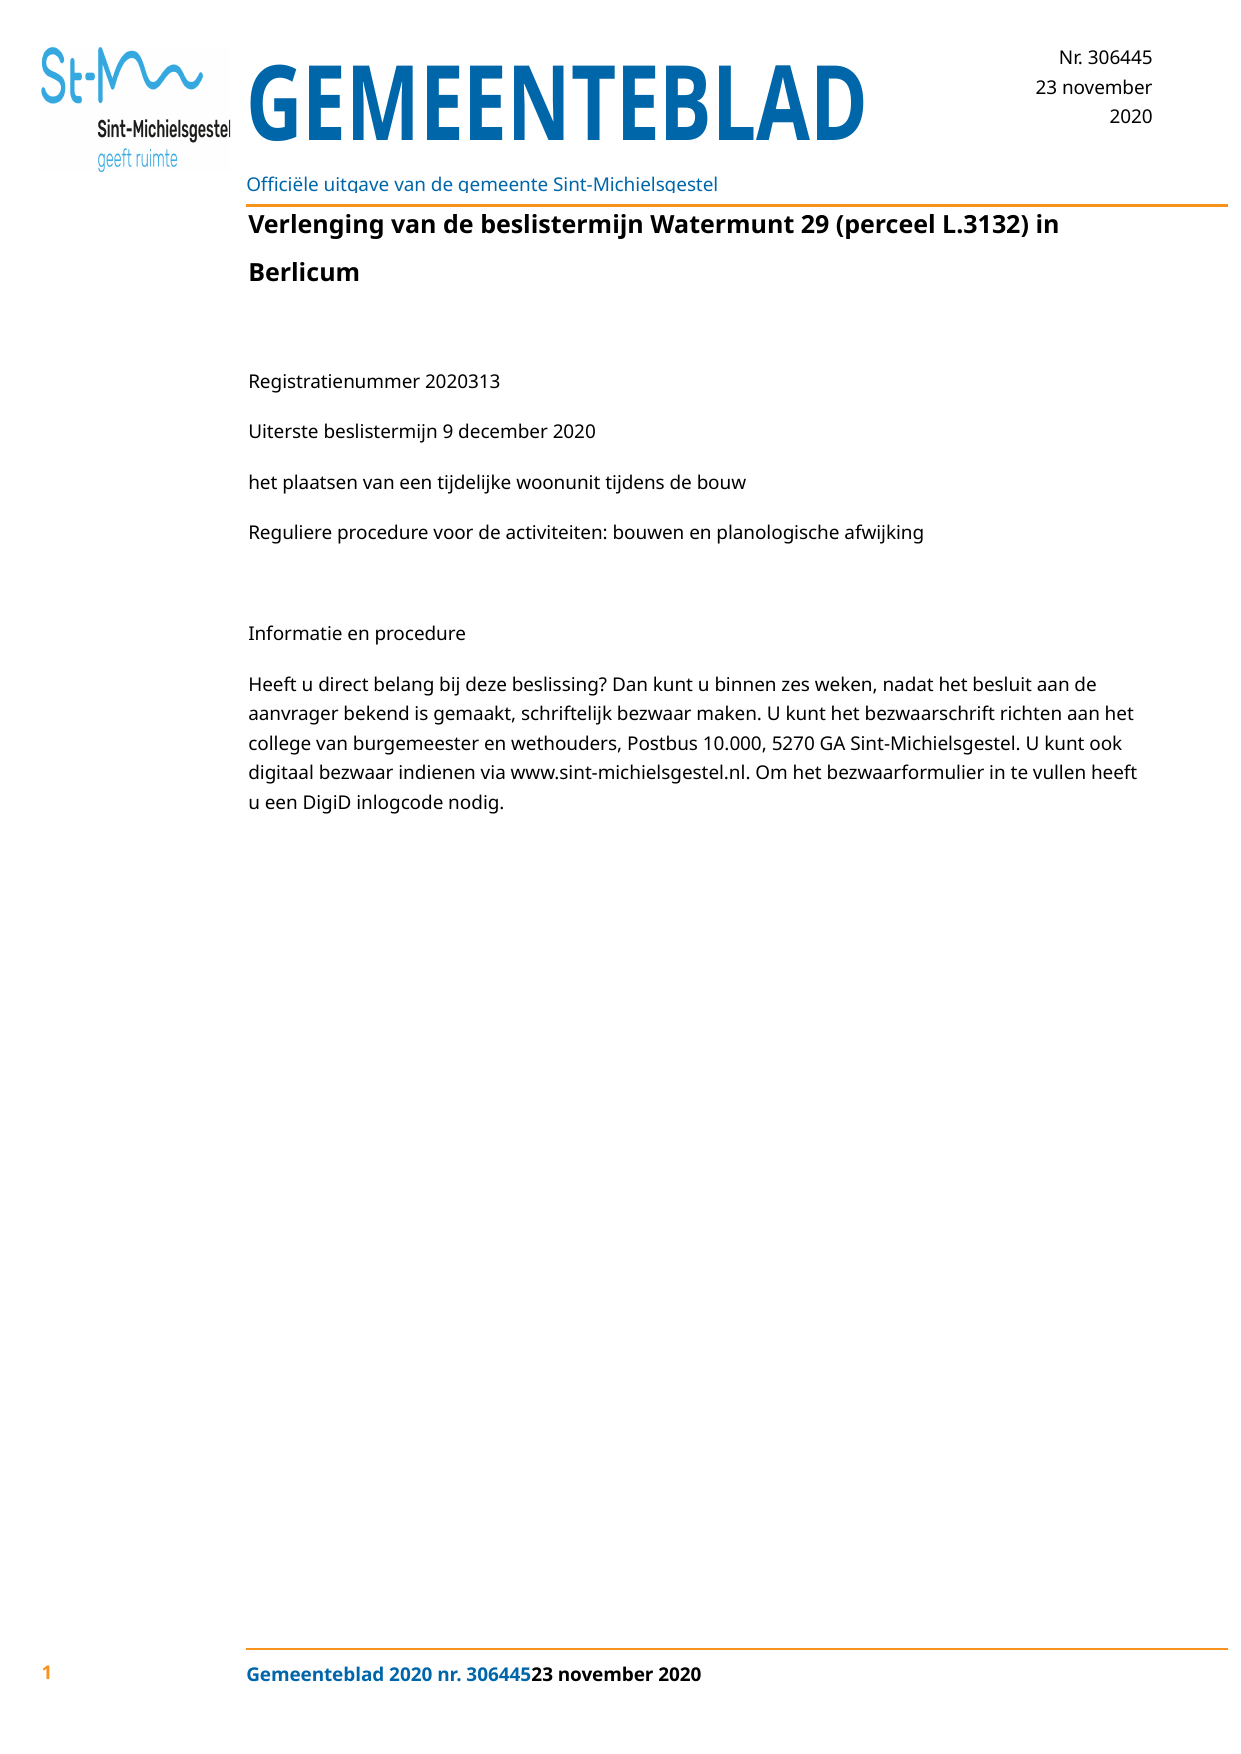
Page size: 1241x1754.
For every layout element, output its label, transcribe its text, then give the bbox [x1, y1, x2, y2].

text Reguliere procedure voor de activiteiten: bouwen en planologische afwijking [248, 519, 1152, 545]
text het plaatsen van een tijdelijke woonunit tijdens de bouw [248, 469, 1152, 495]
text Verlenging van de beslistermijn Watermunt 29 (perceel L.3132) in Berlicum [248, 207, 1152, 288]
text Uiterste beslistermijn 9 december 2020 [248, 419, 1152, 444]
picture [41, 47, 231, 172]
text Informatie en procedure [248, 620, 1152, 646]
text Registratienummer 2020313 [248, 368, 1152, 394]
text Heeft u direct belang bij deze beslissing? Dan kunt u binnen zes weken, nadat het besluit aan de aanvrager bekend is gemaakt, schriftelijk bezwaar maken. U kunt het bezwaarschrift richten aan het college van burgemeester en wethouders, Postbus 10.000, 5270 GA Sint-Michielsgestel. U kunt ook digitaal bezwaar indienen via www.sint-michielsgestel.nl. Om het bezwaarformulier in te vullen heeft u een DigiD inlogcode nodig. [248, 671, 1152, 815]
